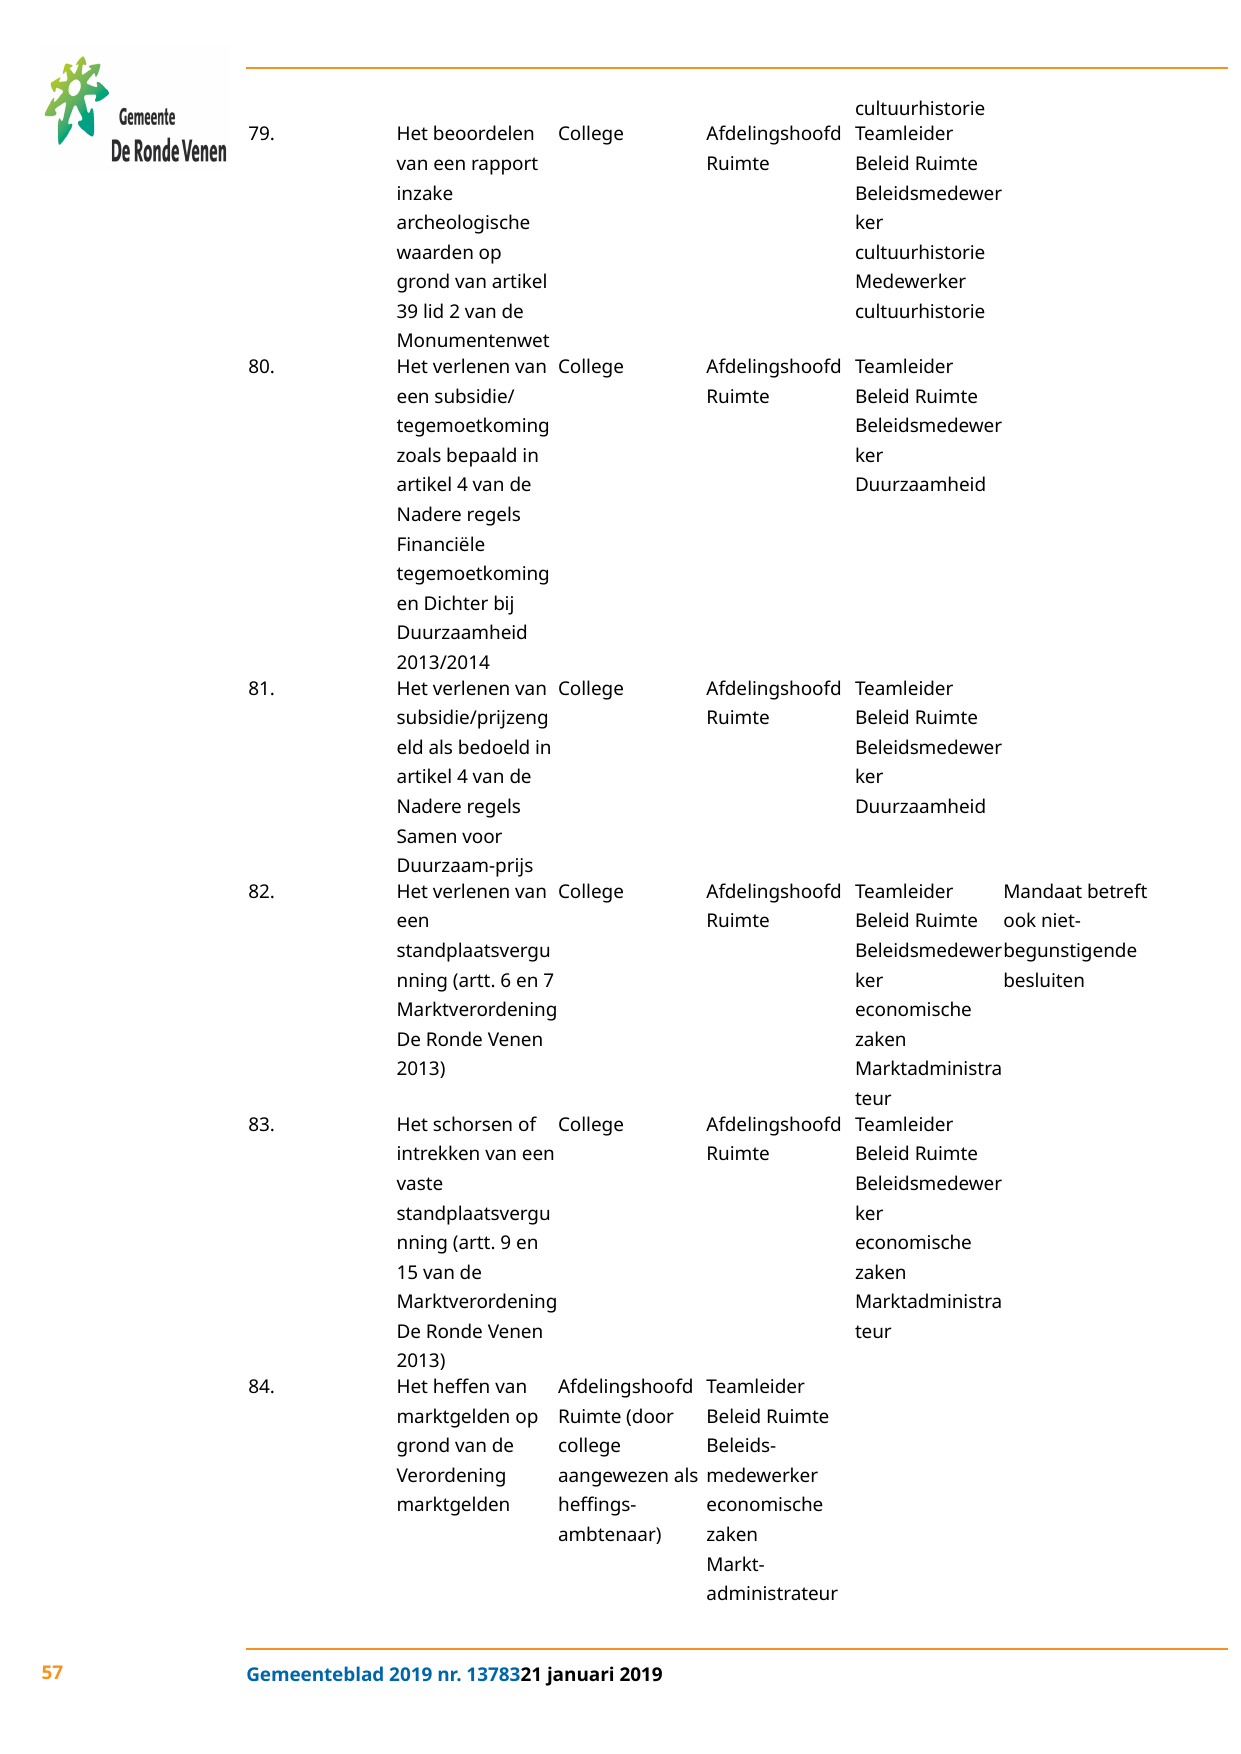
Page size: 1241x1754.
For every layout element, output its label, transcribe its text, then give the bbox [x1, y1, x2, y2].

table_cell Afdelingshoofd Ruimte (door college aangewezen als heffings- ambtenaar) [558, 1373, 706, 1606]
table_cell Teamleider Beleid Ruimte Beleids- medewerker economische zaken Markt- administrateur [706, 1373, 855, 1606]
table_cell Afdelingshoofd Ruimte [706, 878, 855, 1111]
table_cell Teamleider Beleid Ruimte Beleidsmedewerker Duurzaamheid [855, 353, 1003, 675]
table_cell College [558, 878, 706, 1111]
table_cell [706, 95, 855, 121]
table_cell College [558, 121, 706, 353]
table_cell 84. [248, 1373, 396, 1606]
table_cell [1003, 121, 1152, 353]
table_cell 81. [248, 675, 396, 878]
table_cell Mandaat betreft ook niet-begunstigende besluiten [1003, 878, 1152, 1111]
table_cell [1003, 675, 1152, 878]
table_cell [396, 95, 558, 121]
table_cell Het verlenen van een subsidie/ tegemoetkoming zoals bepaald in artikel 4 van de Nadere regels Financiële tegemoetkomingen Dichter bij Duurzaamheid 2013/2014 [396, 353, 558, 675]
table_cell cultuurhistorie [855, 95, 1003, 121]
table_cell Afdelingshoofd Ruimte [706, 121, 855, 353]
table_cell College [558, 353, 706, 675]
table_cell College [558, 675, 706, 878]
table_cell Teamleider Beleid Ruimte Beleidsmedewerker economische zaken Marktadministrateur [855, 878, 1003, 1111]
table_cell Afdelingshoofd Ruimte [706, 1111, 855, 1373]
picture [41, 47, 231, 172]
table_cell [1003, 1373, 1152, 1606]
table_cell [248, 95, 396, 121]
table_cell Afdelingshoofd Ruimte [706, 675, 855, 878]
table_cell Afdelingshoofd Ruimte [706, 353, 855, 675]
table_cell 80. [248, 353, 396, 675]
table_cell [855, 1373, 1003, 1606]
table_cell Teamleider Beleid Ruimte Beleidsmedewerker Duurzaamheid [855, 675, 1003, 878]
table_cell Teamleider Beleid Ruimte Beleidsmedewerker cultuurhistorie Medewerker cultuurhistorie [855, 121, 1003, 353]
table_cell Het verlenen van subsidie/prijzengeld als bedoeld in artikel 4 van de Nadere regels Samen voor Duurzaam-prijs [396, 675, 558, 878]
table_cell [1003, 353, 1152, 675]
table_cell 82. [248, 878, 396, 1111]
table_cell Het verlenen van een standplaatsvergunning (artt. 6 en 7 Marktverordening De Ronde Venen 2013) [396, 878, 558, 1111]
table_cell [558, 95, 706, 121]
table_cell Teamleider Beleid Ruimte Beleidsmedewerker economische zaken Marktadministrateur [855, 1111, 1003, 1373]
table_cell Het schorsen of intrekken van een vaste standplaatsvergunning (artt. 9 en 15 van de Marktverordening De Ronde Venen 2013) [396, 1111, 558, 1373]
table_cell Het heffen van marktgelden op grond van de Verordening marktgelden [396, 1373, 558, 1606]
table_cell College [558, 1111, 706, 1373]
table_cell 83. [248, 1111, 396, 1373]
table_cell Het beoordelen van een rapport inzake archeologische waarden op grond van artikel 39 lid 2 van de Monumentenwet [396, 121, 558, 353]
table_cell [1003, 1111, 1152, 1373]
table_cell [1003, 95, 1152, 121]
table_cell 79. [248, 121, 396, 353]
